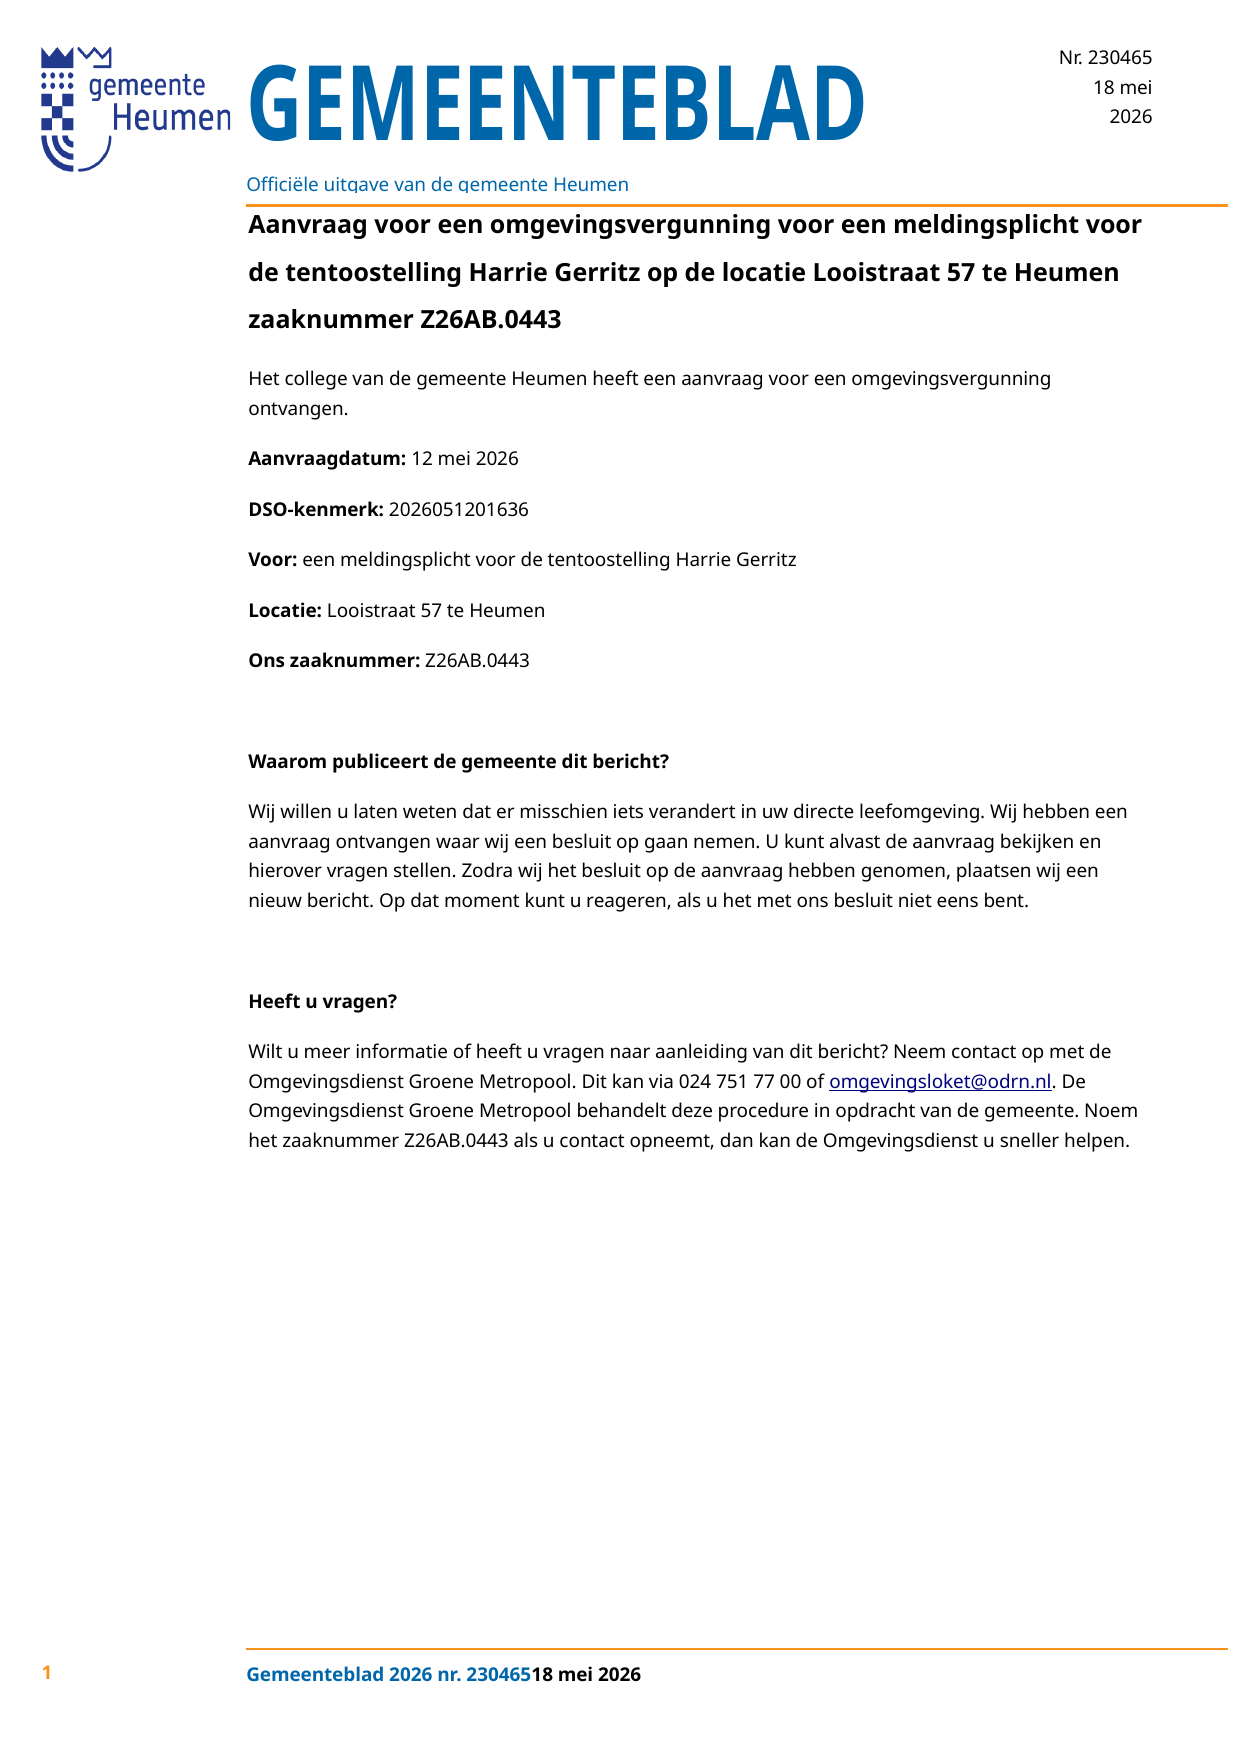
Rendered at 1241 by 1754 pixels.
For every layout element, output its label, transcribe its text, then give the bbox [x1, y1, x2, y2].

text Heeft u vragen? [248, 988, 1152, 1014]
text Aanvraag voor een omgevingsvergunning voor een meldingsplicht voor de tentoostelling Harrie Gerritz op de locatie Looistraat 57 te Heumen zaaknummer Z26AB.0443 [248, 207, 1152, 336]
text Aanvraagdatum: 12 mei 2026 [248, 446, 1152, 471]
text Ons zaaknummer: Z26AB.0443 [248, 647, 1152, 673]
text Waarom publiceert de gemeente dit bericht? [248, 748, 1152, 774]
picture [41, 47, 231, 172]
text DSO-kenmerk: 2026051201636 [248, 496, 1152, 522]
text Voor: een meldingsplicht voor de tentoostelling Harrie Gerritz [248, 546, 1152, 572]
text Wilt u meer informatie of heeft u vragen naar aanleiding van dit bericht? Neem contact op met de Omgevingsdienst Groene Metropool. Dit kan via 024 751 77 00 of omgevingsloket@odrn.nl. De Omgevingsdienst Groene Metropool behandelt deze procedure in opdracht van de gemeente. Noem het zaaknummer Z26AB.0443 als u contact opneemt, dan kan de Omgevingsdienst u sneller helpen. [248, 1038, 1152, 1153]
text Wij willen u laten weten dat er misschien iets verandert in uw directe leefomgeving. Wij hebben een aanvraag ontvangen waar wij een besluit op gaan nemen. U kunt alvast de aanvraag bekijken en hierover vragen stellen. Zodra wij het besluit op de aanvraag hebben genomen, plaatsen wij een nieuw bericht. Op dat moment kunt u reageren, als u het met ons besluit niet eens bent. [248, 798, 1152, 913]
text Locatie: Looistraat 57 te Heumen [248, 597, 1152, 622]
text Het college van de gemeente Heumen heeft een aanvraag voor een omgevingsvergunning ontvangen. [248, 366, 1152, 421]
